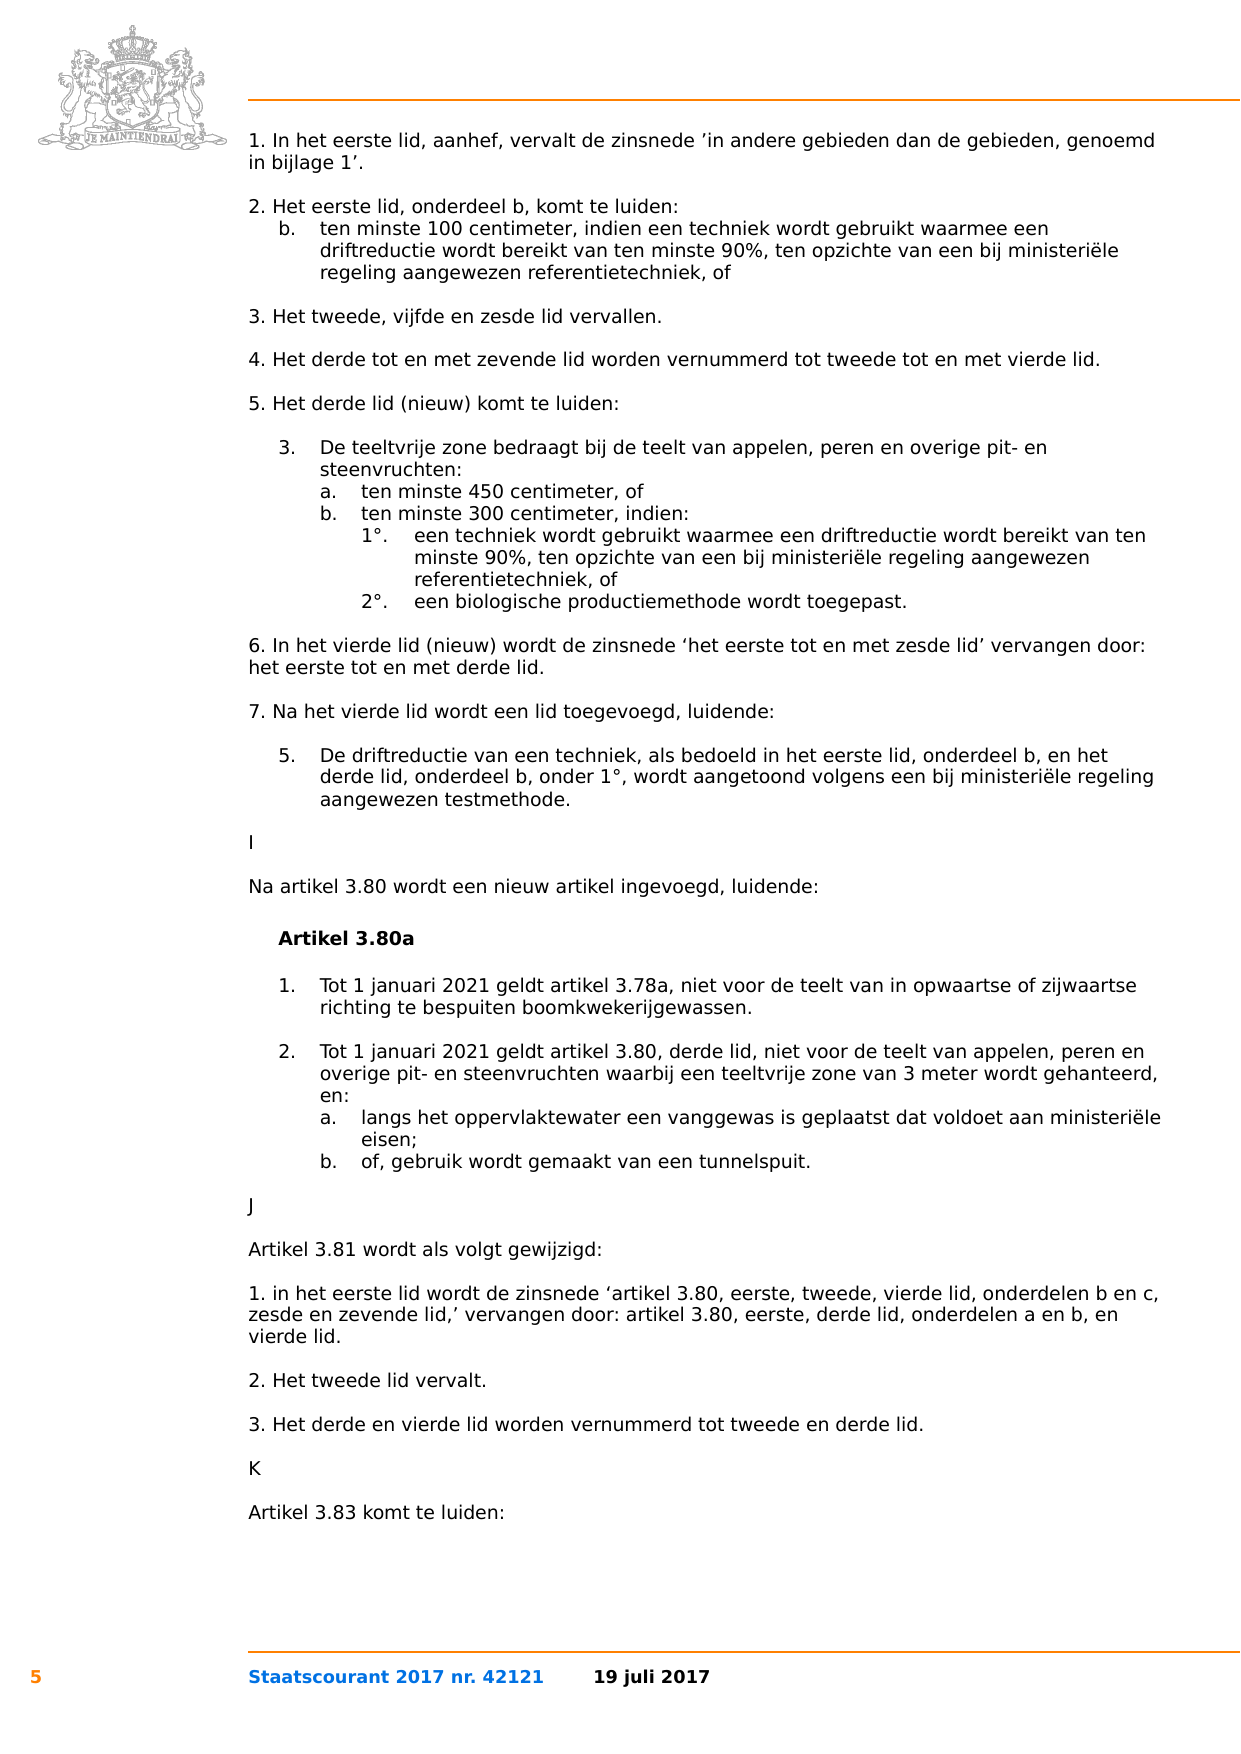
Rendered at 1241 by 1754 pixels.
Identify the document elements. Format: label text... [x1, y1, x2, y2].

text K [248, 1458, 1163, 1480]
text Artikel 3.81 wordt als volgt gewijzigd: [248, 1238, 1163, 1261]
text 3. Het tweede, vijfde en zesde lid vervallen. [248, 306, 1163, 327]
text 4. Het derde tot en met zevende lid worden vernummerd tot tweede tot en met vierde lid. [248, 349, 1163, 371]
text b. ten minste 300 centimeter, indien: [319, 503, 1163, 525]
text 1. in het eerste lid wordt de zinsnede ‘artikel 3.80, eerste, tweede, vierde lid, onderdelen b en c, zesde en zevende lid,’ vervangen door: artikel 3.80, eerste, derde lid, onderdelen a en b, en vierde lid. [248, 1282, 1163, 1348]
text 1. In het eerste lid, aanhef, vervalt de zinsnede ’in andere gebieden dan de gebieden, genoemd in bijlage 1’. [248, 130, 1163, 174]
text 1. Tot 1 januari 2021 geldt artikel 3.78a, niet voor de teelt van in opwaartse of zijwaartse richting te bespuiten boomkwekerijgewassen. [278, 975, 1163, 1019]
text 6. In het vierde lid (nieuw) wordt de zinsnede ‘het eerste tot en met zesde lid’ vervangen door: het eerste tot en met derde lid. [248, 635, 1163, 679]
text 7. Na het vierde lid wordt een lid toegevoegd, luidende: [248, 701, 1163, 723]
text J [248, 1195, 1163, 1217]
text Artikel 3.83 komt te luiden: [248, 1502, 1163, 1524]
text a. langs het oppervlaktewater een vanggewas is geplaatst dat voldoet aan ministeriële eisen; [319, 1107, 1163, 1151]
text a. ten minste 450 centimeter, of [319, 481, 1163, 503]
text I [248, 832, 1163, 854]
text 3. Het derde en vierde lid worden vernummerd tot tweede en derde lid. [248, 1414, 1163, 1436]
picture [38, 25, 227, 150]
text b. ten minste 100 centimeter, indien een techniek wordt gebruikt waarmee een driftreductie wordt bereikt van ten minste 90%, ten opzichte van een bij ministeriële regeling aangewezen referentietechniek, of [278, 218, 1163, 284]
text 1°. een techniek wordt gebruikt waarmee een driftreductie wordt bereikt van ten minste 90%, ten opzichte van een bij ministeriële regeling aangewezen referentietechniek, of [361, 525, 1163, 591]
text 5. De driftreductie van een techniek, als bedoeld in het eerste lid, onderdeel b, en het derde lid, onderdeel b, onder 1°, wordt aangetoond volgens een bij ministeriële regeling aangewezen testmethode. [278, 744, 1163, 810]
text 2. Tot 1 januari 2021 geldt artikel 3.80, derde lid, niet voor de teelt van appelen, peren en overige pit- en steenvruchten waarbij een teeltvrije zone van 3 meter wordt gehanteerd, en: [278, 1041, 1163, 1107]
text 2. Het eerste lid, onderdeel b, komt te luiden: [248, 196, 1163, 218]
text 2. Het tweede lid vervalt. [248, 1370, 1163, 1392]
text 2°. een biologische productiemethode wordt toegepast. [361, 591, 1163, 613]
text 5. Het derde lid (nieuw) komt te luiden: [248, 393, 1163, 415]
subtitle Artikel 3.80a [278, 928, 1163, 950]
text 3. De teeltvrije zone bedraagt bij de teelt van appelen, peren en overige pit- en steenvruchten: [278, 437, 1163, 481]
text b. of, gebruik wordt gemaakt van een tunnelspuit. [319, 1151, 1163, 1173]
text Na artikel 3.80 wordt een nieuw artikel ingevoegd, luidende: [248, 876, 1163, 898]
